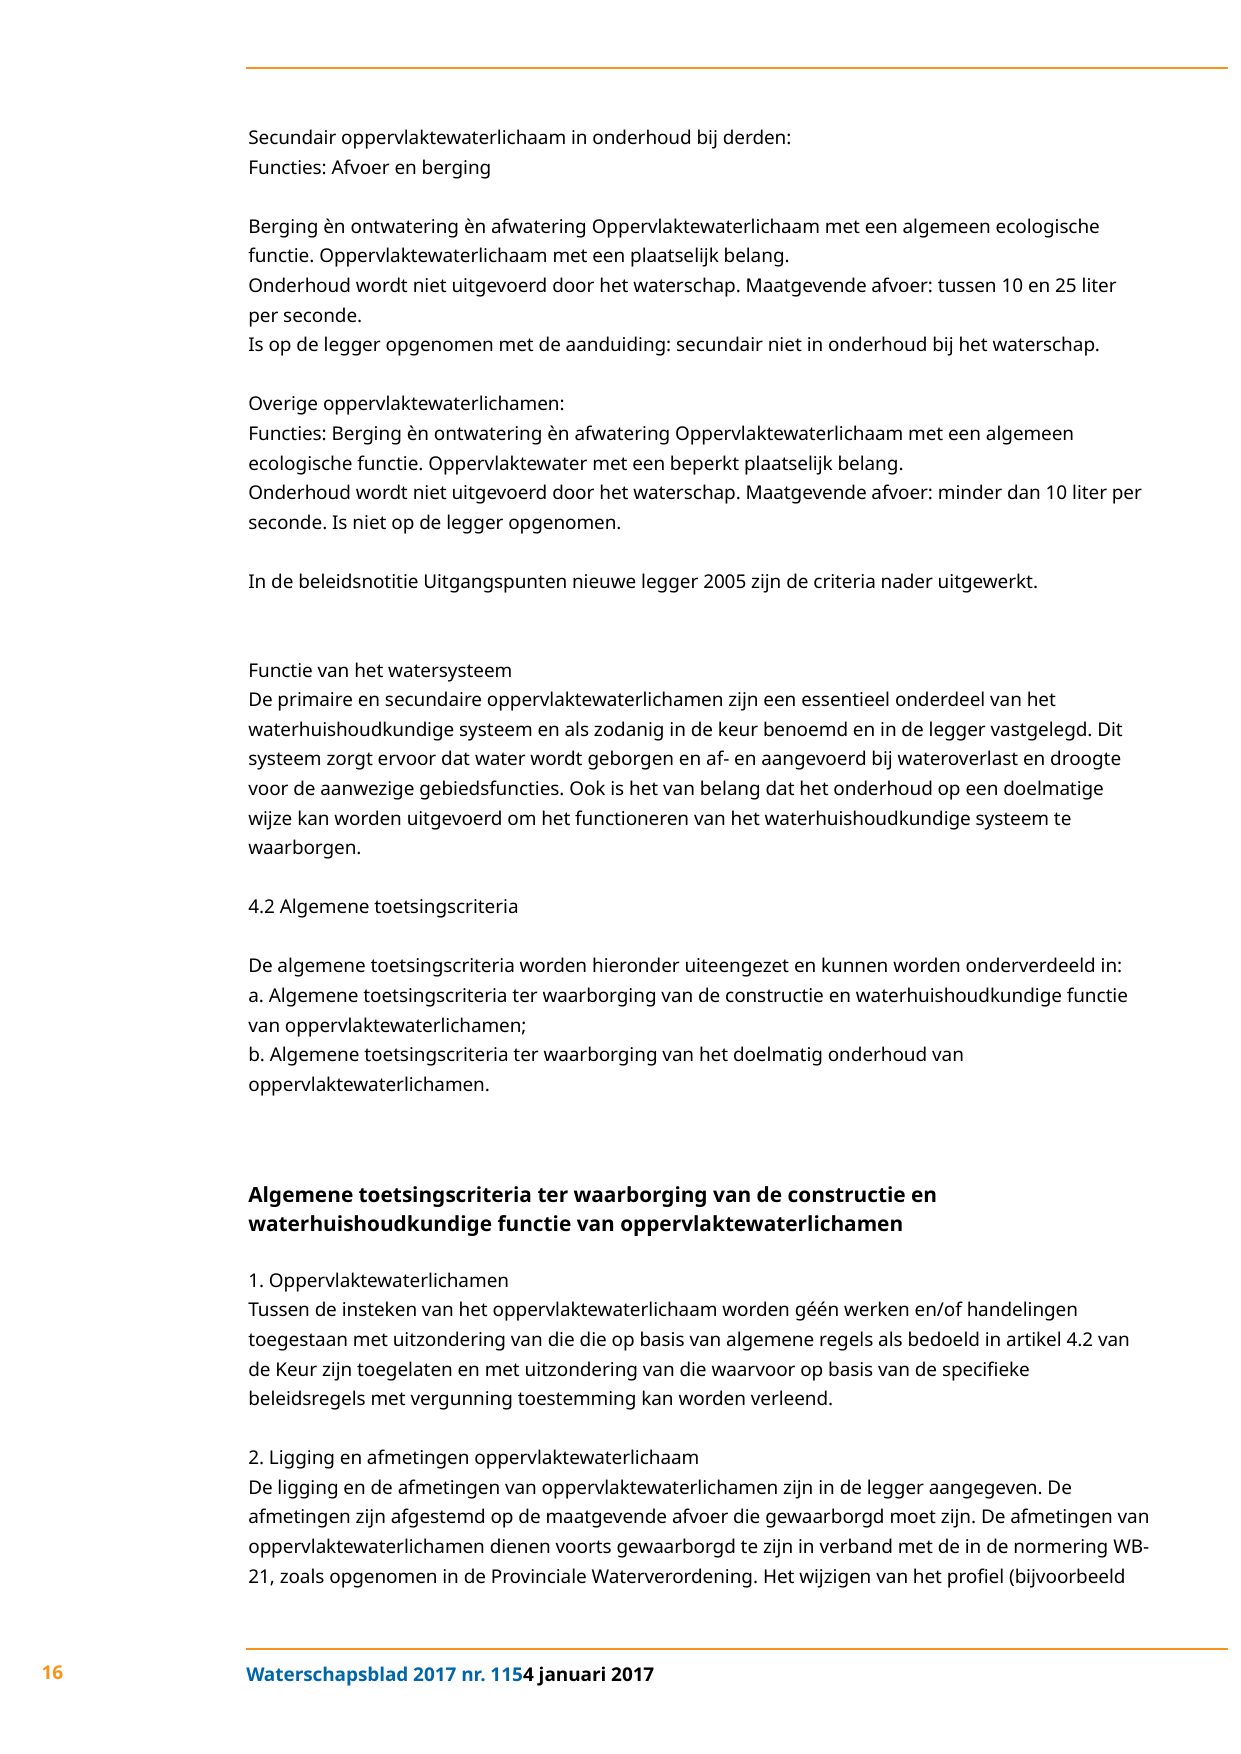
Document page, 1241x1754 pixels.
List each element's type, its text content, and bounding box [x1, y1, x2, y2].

text oppervlaktewaterlichamen. [248, 1071, 1152, 1097]
text b. Algemene toetsingscriteria ter waarborging van het doelmatig onderhoud van [248, 1041, 1152, 1067]
text Functie van het watersysteem [248, 657, 1152, 683]
text Secundair oppervlaktewaterlichaam in onderhoud bij derden: [248, 124, 1152, 150]
text De algemene toetsingscriteria worden hieronder uiteengezet en kunnen worden onderverdeeld in: [248, 953, 1152, 978]
text Overige oppervlaktewaterlichamen: [248, 391, 1152, 416]
text Tussen de insteken van het oppervlaktewaterlichaam worden géén werken en/of handelingen toegestaan met uitzondering van die die op basis van algemene regels als bedoeld in artikel 4.2 van de Keur zijn toegelaten en met uitzondering van die waarvoor op basis van de specifieke beleidsregels met vergunning toestemming kan worden verleend. [248, 1297, 1152, 1411]
text Functies: Afvoer en berging [248, 154, 1152, 180]
text Berging èn ontwatering èn afwatering Oppervlaktewaterlichaam met een algemeen ecologische functie. Oppervlaktewaterlichaam met een plaatselijk belang. [248, 213, 1152, 268]
text De ligging en de afmetingen van oppervlaktewaterlichamen zijn in de legger aangegeven. De afmetingen zijn afgestemd op de maatgevende afvoer die gewaarborgd moet zijn. De afmetingen van oppervlaktewaterlichamen dienen voorts gewaarborgd te zijn in verband met de in de normering WB-21, zoals opgenomen in de Provinciale Waterverordening. Het wijzigen van het profiel (bijvoorbeeld [248, 1474, 1152, 1589]
picture [41, 47, 231, 172]
text Algemene toetsingscriteria ter waarborging van de constructie en waterhuishoudkundige functie van oppervlaktewaterlichamen [248, 1181, 1152, 1237]
text Onderhoud wordt niet uitgevoerd door het waterschap. Maatgevende afvoer: minder dan 10 liter per seconde. Is niet op de legger opgenomen. [248, 479, 1152, 535]
text 2. Ligging en afmetingen oppervlaktewaterlichaam [248, 1444, 1152, 1470]
text Onderhoud wordt niet uitgevoerd door het waterschap. Maatgevende afvoer: tussen 10 en 25 liter per seconde. [248, 272, 1152, 328]
text Functies: Berging èn ontwatering èn afwatering Oppervlaktewaterlichaam met een algemeen ecologische functie. Oppervlaktewater met een beperkt plaatselijk belang. [248, 420, 1152, 476]
text Is op de legger opgenomen met de aanduiding: secundair niet in onderhoud bij het waterschap. [248, 331, 1152, 357]
text a. Algemene toetsingscriteria ter waarborging van de constructie en waterhuishoudkundige functie van oppervlaktewaterlichamen; [248, 982, 1152, 1038]
text 4.2 Algemene toetsingscriteria [248, 893, 1152, 919]
text De primaire en secundaire oppervlaktewaterlichamen zijn een essentieel onderdeel van het waterhuishoudkundige systeem en als zodanig in de keur benoemd en in de legger vastgelegd. Dit systeem zorgt ervoor dat water wordt geborgen en af- en aangevoerd bij wateroverlast en droogte voor de aanwezige gebiedsfuncties. Ook is het van belang dat het onderhoud op een doelmatige wijze kan worden uitgevoerd om het functioneren van het waterhuishoudkundige systeem te waarborgen. [248, 686, 1152, 860]
text In de beleidsnotitie Uitgangspunten nieuwe legger 2005 zijn de criteria nader uitgewerkt. [248, 568, 1152, 594]
text 1. Oppervlaktewaterlichamen [248, 1267, 1152, 1293]
